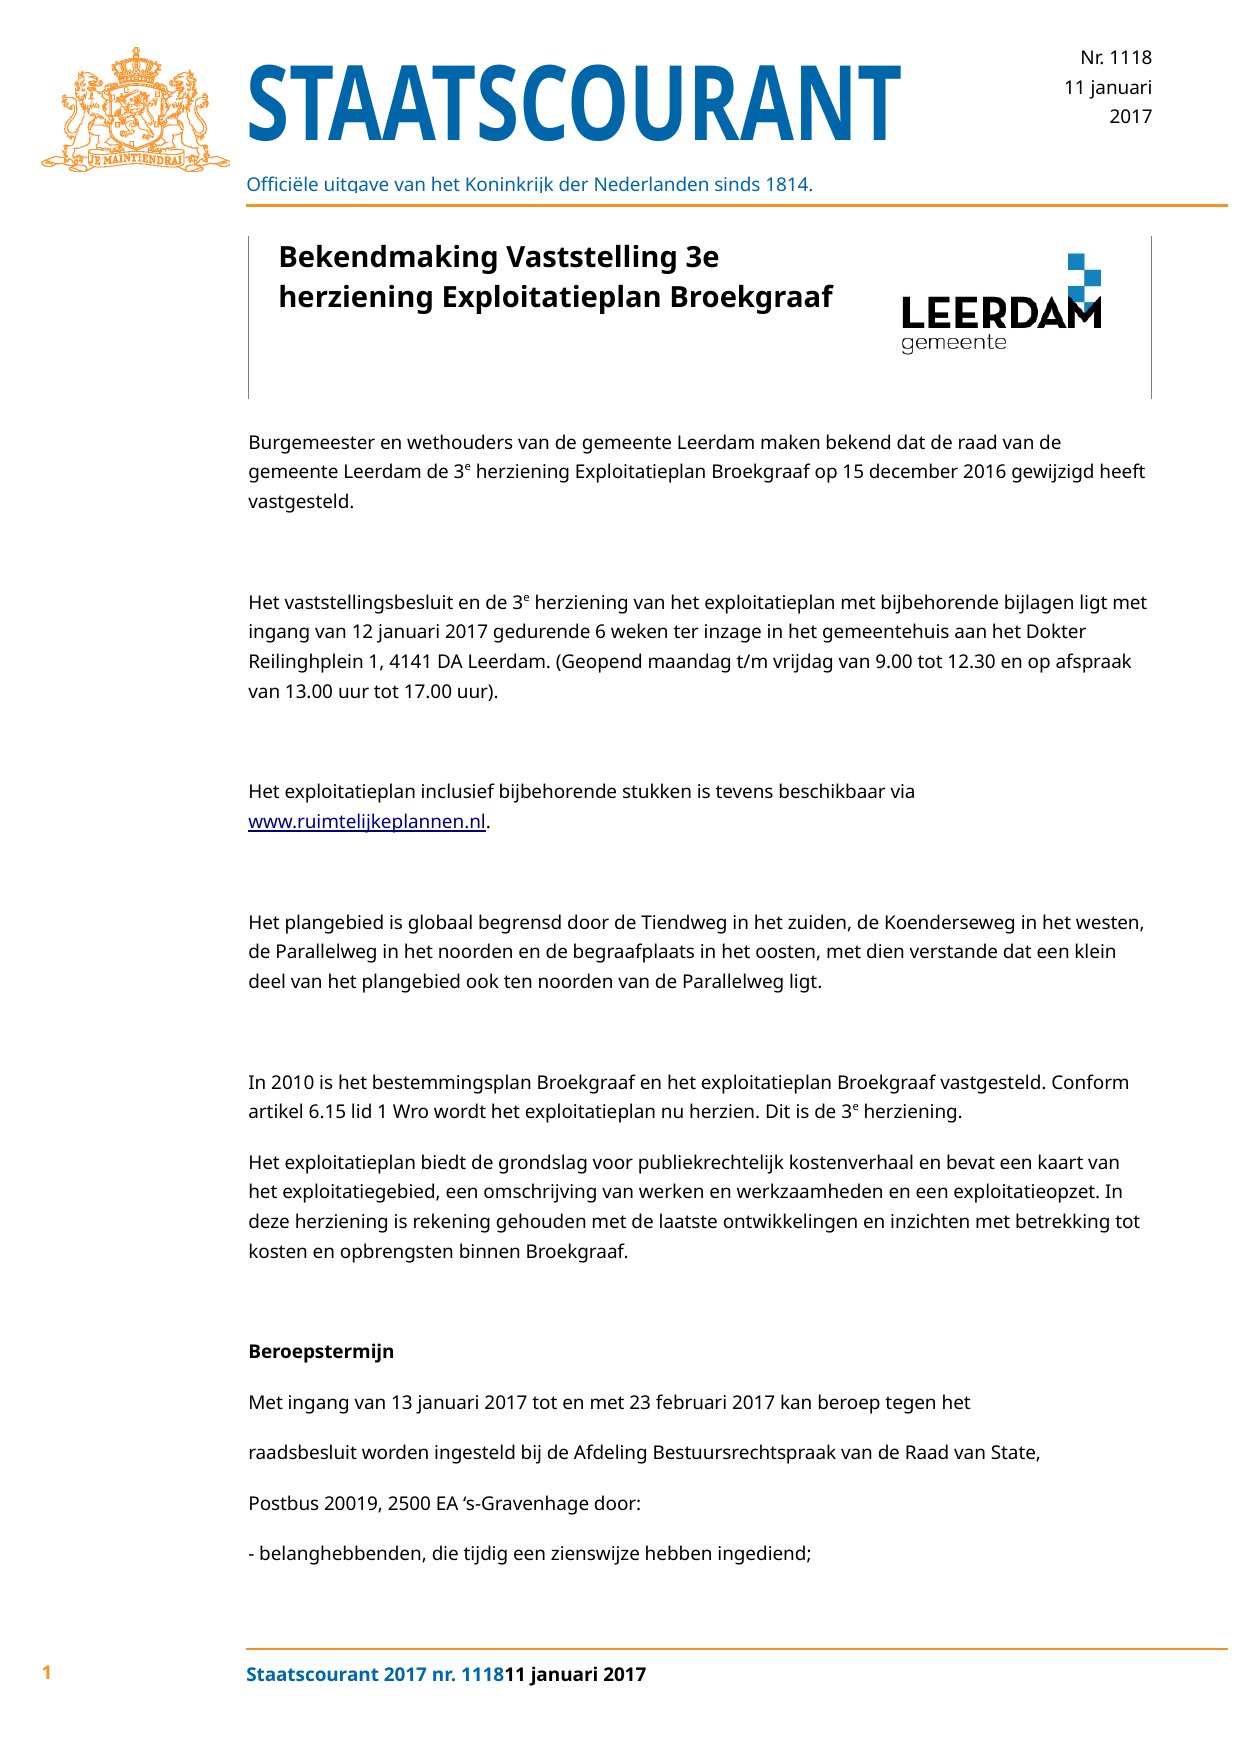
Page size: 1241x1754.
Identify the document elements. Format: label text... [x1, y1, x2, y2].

picture [882, 236, 1119, 374]
text In 2010 is het bestemmingsplan Broekgraaf en het exploitatieplan Broekgraaf vastgesteld. Conform artikel 6.15 lid 1 Wro wordt het exploitatieplan nu herzien. Dit is de 3e herziening. [248, 1069, 1152, 1124]
text raadsbesluit worden ingesteld bij de Afdeling Bestuursrechtspraak van de Raad van State, [248, 1439, 1152, 1465]
text Beroepstermijn [248, 1339, 1152, 1364]
text Het exploitatieplan inclusief bijbehorende stukken is tevens beschikbaar via www.ruimtelijkeplannen.nl. [248, 779, 1152, 834]
text - belanghebbenden, die tijdig een zienswijze hebben ingediend; [248, 1540, 1152, 1566]
text Burgemeester en wethouders van de gemeente Leerdam maken bekend dat de raad van de gemeente Leerdam de 3e herziening Exploitatieplan Broekgraaf op 15 december 2016 gewijzigd heeft vastgesteld. [248, 429, 1152, 514]
text Het vaststellingsbesluit en de 3e herziening van het exploitatieplan met bijbehorende bijlagen ligt met ingang van 12 januari 2017 gedurende 6 weken ter inzage in het gemeentehuis aan het Dokter Reilinghplein 1, 4141 DA Leerdam. (Geopend maandag t/m vrijdag van 9.00 tot 12.30 en op afspraak van 13.00 uur tot 17.00 uur). [248, 589, 1152, 703]
text Postbus 20019, 2500 EA ‘s-Gravenhage door: [248, 1490, 1152, 1516]
picture [41, 47, 231, 172]
text Het exploitatieplan biedt de grondslag voor publiekrechtelijk kostenverhaal en bevat een kaart van het exploitatiegebied, een omschrijving van werken en werkzaamheden en een exploitatieopzet. In deze herziening is rekening gehouden met de laatste ontwikkelingen en inzichten met betrekking tot kosten en opbrengsten binnen Broekgraaf. [248, 1149, 1152, 1263]
text Met ingang van 13 januari 2017 tot en met 23 februari 2017 kan beroep tegen het [248, 1389, 1152, 1415]
table_header Bekendmaking Vaststelling 3e herziening Exploitatieplan Broekgraaf [249, 236, 850, 399]
text Het plangebied is globaal begrensd door de Tiendweg in het zuiden, de Koenderseweg in het westen, de Parallelweg in het noorden en de begraafplaats in het oosten, met dien verstande dat een klein deel van het plangebied ook ten noorden van de Parallelweg ligt. [248, 909, 1152, 994]
table_header [850, 236, 1151, 399]
